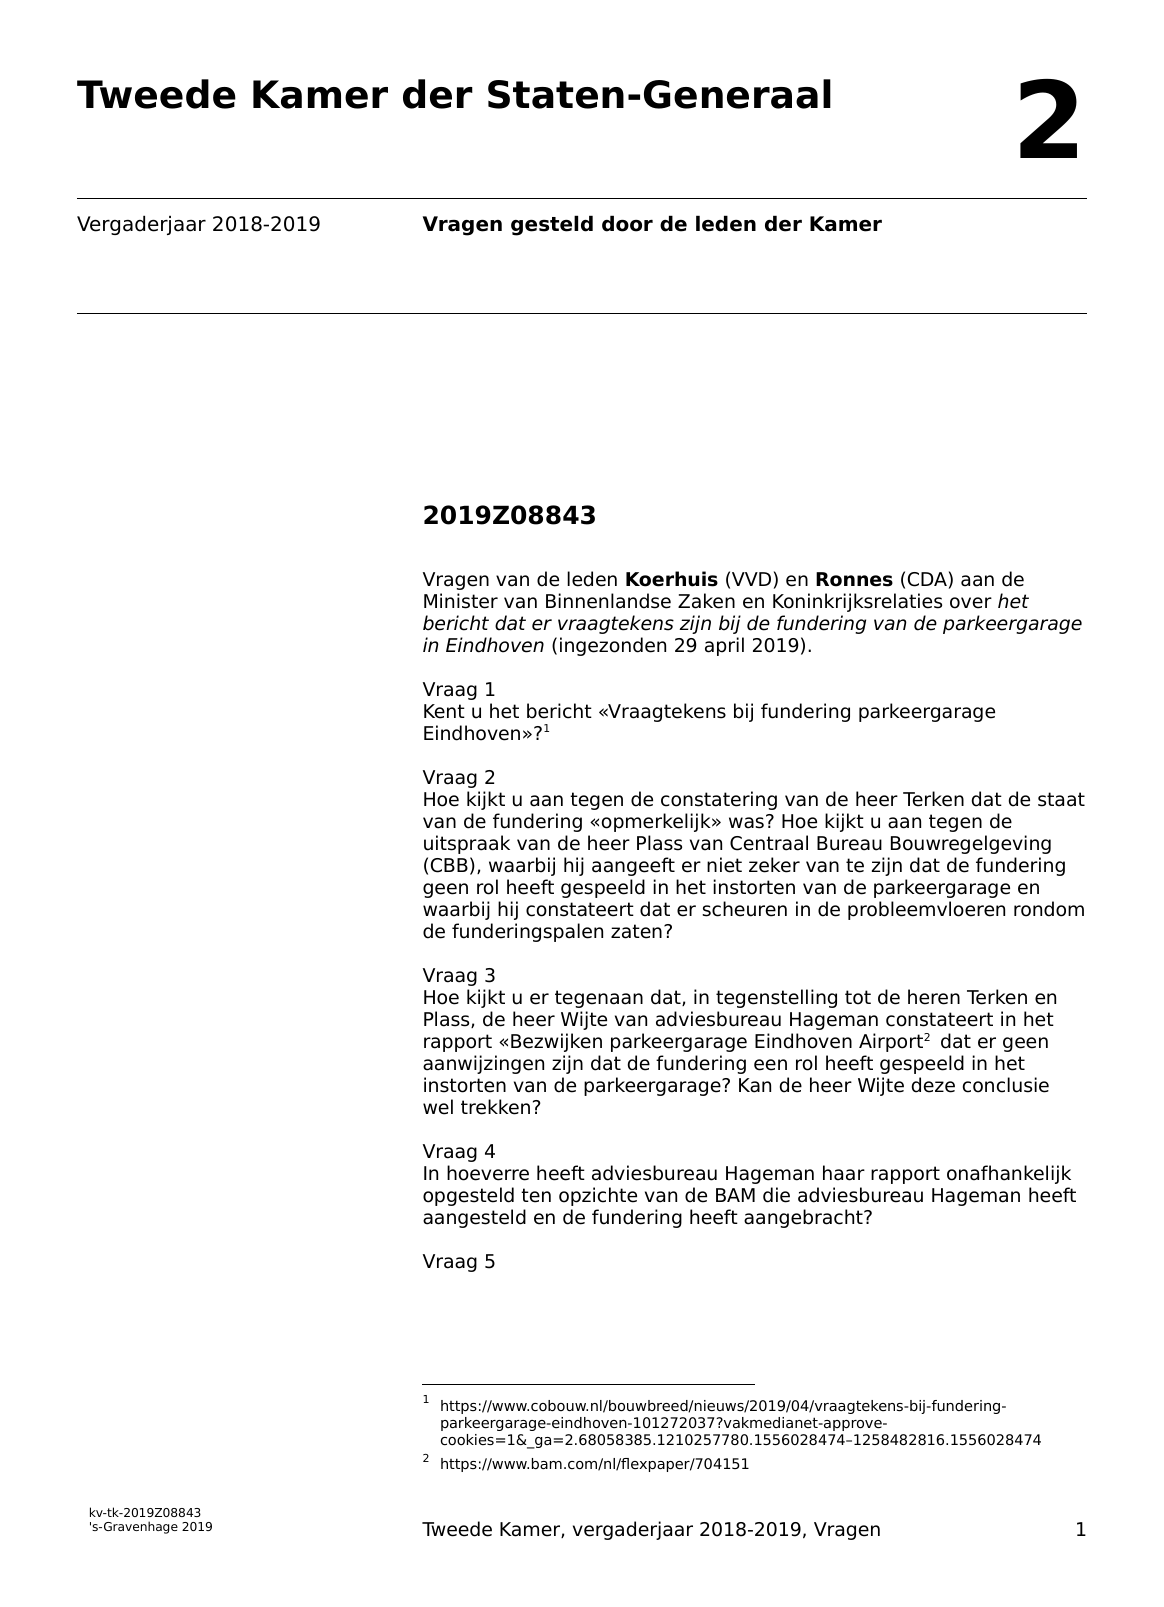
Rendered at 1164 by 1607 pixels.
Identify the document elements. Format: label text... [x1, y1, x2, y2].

text Vraag 5 [422, 1251, 1087, 1273]
text Hoe kijkt u aan tegen de constatering van de heer Terken dat de staat van de fundering «opmerkelijk» was? Hoe kijkt u aan tegen de uitspraak van de heer Plass van Centraal Bureau Bouwregelgeving (CBB), waarbij hij aangeeft er niet zeker van te zijn dat de fundering geen rol heeft gespeeld in het instorten van de parkeergarage en waarbij hij constateert dat er scheuren in de probleemvloeren rondom de funderingspalen zaten? [422, 789, 1087, 943]
text 2019Z08843 [422, 501, 1087, 531]
table_header 2 [886, 59, 1087, 198]
table_header Tweede Kamer der Staten-Generaal [77, 59, 886, 198]
table_cell Vergaderjaar 2018-2019 [77, 199, 422, 313]
text Kent u het bericht «Vraagtekens bij fundering parkeergarage Eindhoven»? [422, 701, 1087, 745]
text https://www.cobouw.nl/bouwbreed/nieuws/2019/04/vraagtekens-bij-fundering-parkeergarage-eindhoven-101272037?vakmedianet-approve-cookies=1&_ga=2.68058385.1210257780.1556028474–1258482816.1556028474 [422, 1393, 1087, 1449]
text Vraag 2 [422, 767, 1087, 789]
text Vraag 4 [422, 1141, 1087, 1163]
text Vraag 3 [422, 965, 1087, 987]
text kv-tk-2019Z08843 [88, 1506, 323, 1520]
text Vragen van de leden Koerhuis (VVD) en Ronnes (CDA) aan de Minister van Binnenlandse Zaken en Koninkrijksrelaties over het bericht dat er vraagtekens zijn bij de fundering van de parkeergarage in Eindhoven (ingezonden 29 april 2019). [422, 569, 1087, 657]
text Hoe kijkt u er tegenaan dat, in tegenstelling tot de heren Terken en Plass, de heer Wijte van adviesbureau Hageman constateert in het rapport «Bezwijken parkeergarage Eindhoven Airport dat er geen aanwijzingen zijn dat de fundering een rol heeft gespeeld in het instorten van de parkeergarage? Kan de heer Wijte deze conclusie wel trekken? [422, 987, 1087, 1119]
text https://www.bam.com/nl/flexpaper/704151 [422, 1452, 1087, 1474]
text Vraag 1 [422, 679, 1087, 701]
text 's-Gravenhage 2019 [88, 1520, 323, 1534]
text In hoeverre heeft adviesbureau Hageman haar rapport onafhankelijk opgesteld ten opzichte van de BAM die adviesbureau Hageman heeft aangesteld en de fundering heeft aangebracht? [422, 1163, 1087, 1229]
table_cell Vragen gesteld door de leden der Kamer [422, 199, 1087, 313]
